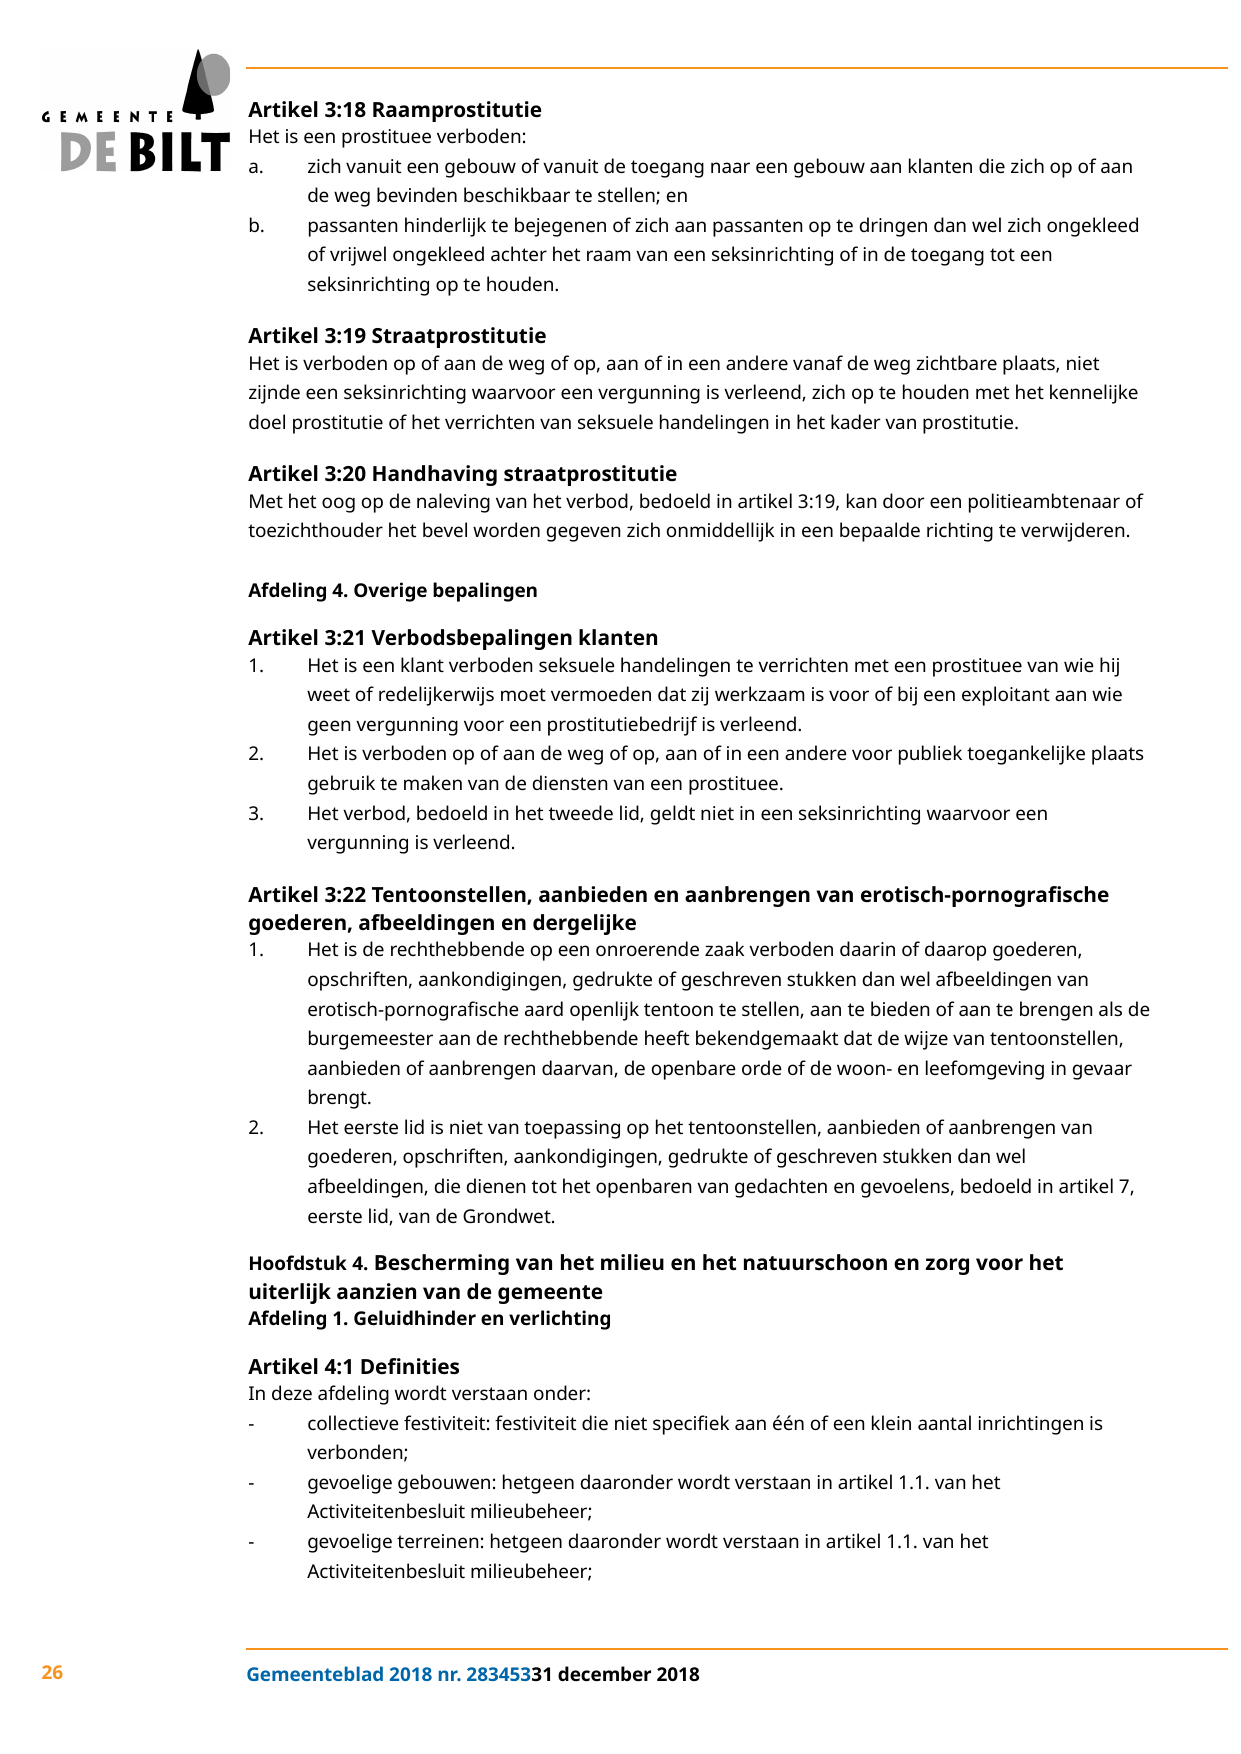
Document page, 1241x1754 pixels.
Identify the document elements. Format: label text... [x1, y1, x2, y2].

text Afdeling 1. Geluidhinder en verlichting [248, 1305, 1152, 1331]
list Het eerste lid is niet van toepassing op het tentoonstellen, aanbieden of aanbrengen van goederen, opschriften, aankondigingen, gedrukte of geschreven stukken dan wel afbeeldingen, die dienen tot het openbaren van gedachten en gevoelens, bedoeld in artikel 7, eerste lid, van de Grondwet. [248, 1114, 1152, 1228]
list Het is verboden op of aan de weg of op, aan of in een andere voor publiek toegankelijke plaats gebruik te maken van de diensten van een prostituee. [248, 741, 1152, 796]
text Met het oog op de naleving van het verbod, bedoeld in artikel 3:19, kan door een politieambtenaar of toezichthouder het bevel worden gegeven zich onmiddellijk in een bepaalde richting te verwijderen. [248, 488, 1152, 543]
text Afdeling 4. Overige bepalingen [248, 577, 1152, 602]
text Artikel 3:21 Verbodsbepalingen klanten [248, 623, 1152, 652]
text Artikel 3:22 Tentoonstellen, aanbieden en aanbrengen van erotisch-pornografische goederen, afbeeldingen en dergelijke [248, 880, 1152, 937]
list zich vanuit een gebouw of vanuit de toegang naar een gebouw aan klanten die zich op of aan de weg bevinden beschikbaar te stellen; en [248, 153, 1152, 208]
list Het is de rechthebbende op een onroerende zaak verboden daarin of daarop goederen, opschriften, aankondigingen, gedrukte of geschreven stukken dan wel afbeeldingen van erotisch-pornografische aard openlijk tentoon te stellen, aan te bieden of aan te brengen als de burgemeester aan de rechthebbende heeft bekendgemaakt dat de wijze van tentoonstellen, aanbieden of aanbrengen daarvan, de openbare orde of de woon- en leefomgeving in gevaar brengt. [248, 937, 1152, 1110]
list passanten hinderlijk te bejegenen of zich aan passanten op te dringen dan wel zich ongekleed of vrijwel ongekleed achter het raam van een seksinrichting of in de toegang tot een seksinrichting op te houden. [248, 212, 1152, 297]
list gevoelige gebouwen: hetgeen daaronder wordt verstaan in artikel 1.1. van het Activiteitenbesluit milieubeheer; [248, 1469, 1152, 1524]
text Artikel 3:19 Straatprostitutie [248, 322, 1152, 350]
picture [41, 47, 231, 172]
list collectieve festiviteit: festiviteit die niet specifiek aan één of een klein aantal inrichtingen is verbonden; [248, 1410, 1152, 1465]
text Hoofdstuk 4. Bescherming van het milieu en het natuurschoon en zorg voor het uiterlijk aanzien van de gemeente [248, 1248, 1152, 1305]
text In deze afdeling wordt verstaan onder: [248, 1380, 1152, 1406]
list Het verbod, bedoeld in het tweede lid, geldt niet in een seksinrichting waarvoor een vergunning is verleend. [248, 800, 1152, 855]
text Artikel 3:18 Raamprostitutie [248, 95, 1152, 123]
text Het is een prostituee verboden: [248, 123, 1152, 149]
list Het is een klant verboden seksuele handelingen te verrichten met een prostituee van wie hij weet of redelijkerwijs moet vermoeden dat zij werkzaam is voor of bij een exploitant aan wie geen vergunning voor een prostitutiebedrijf is verleend. [248, 652, 1152, 737]
text Artikel 3:20 Handhaving straatprostitutie [248, 459, 1152, 488]
list gevoelige terreinen: hetgeen daaronder wordt verstaan in artikel 1.1. van het Activiteitenbesluit milieubeheer; [248, 1528, 1152, 1583]
text Het is verboden op of aan de weg of op, aan of in een andere vanaf de weg zichtbare plaats, niet zijnde een seksinrichting waarvoor een vergunning is verleend, zich op te houden met het kennelijke doel prostitutie of het verrichten van seksuele handelingen in het kader van prostitutie. [248, 350, 1152, 435]
text Artikel 4:1 Definities [248, 1352, 1152, 1380]
